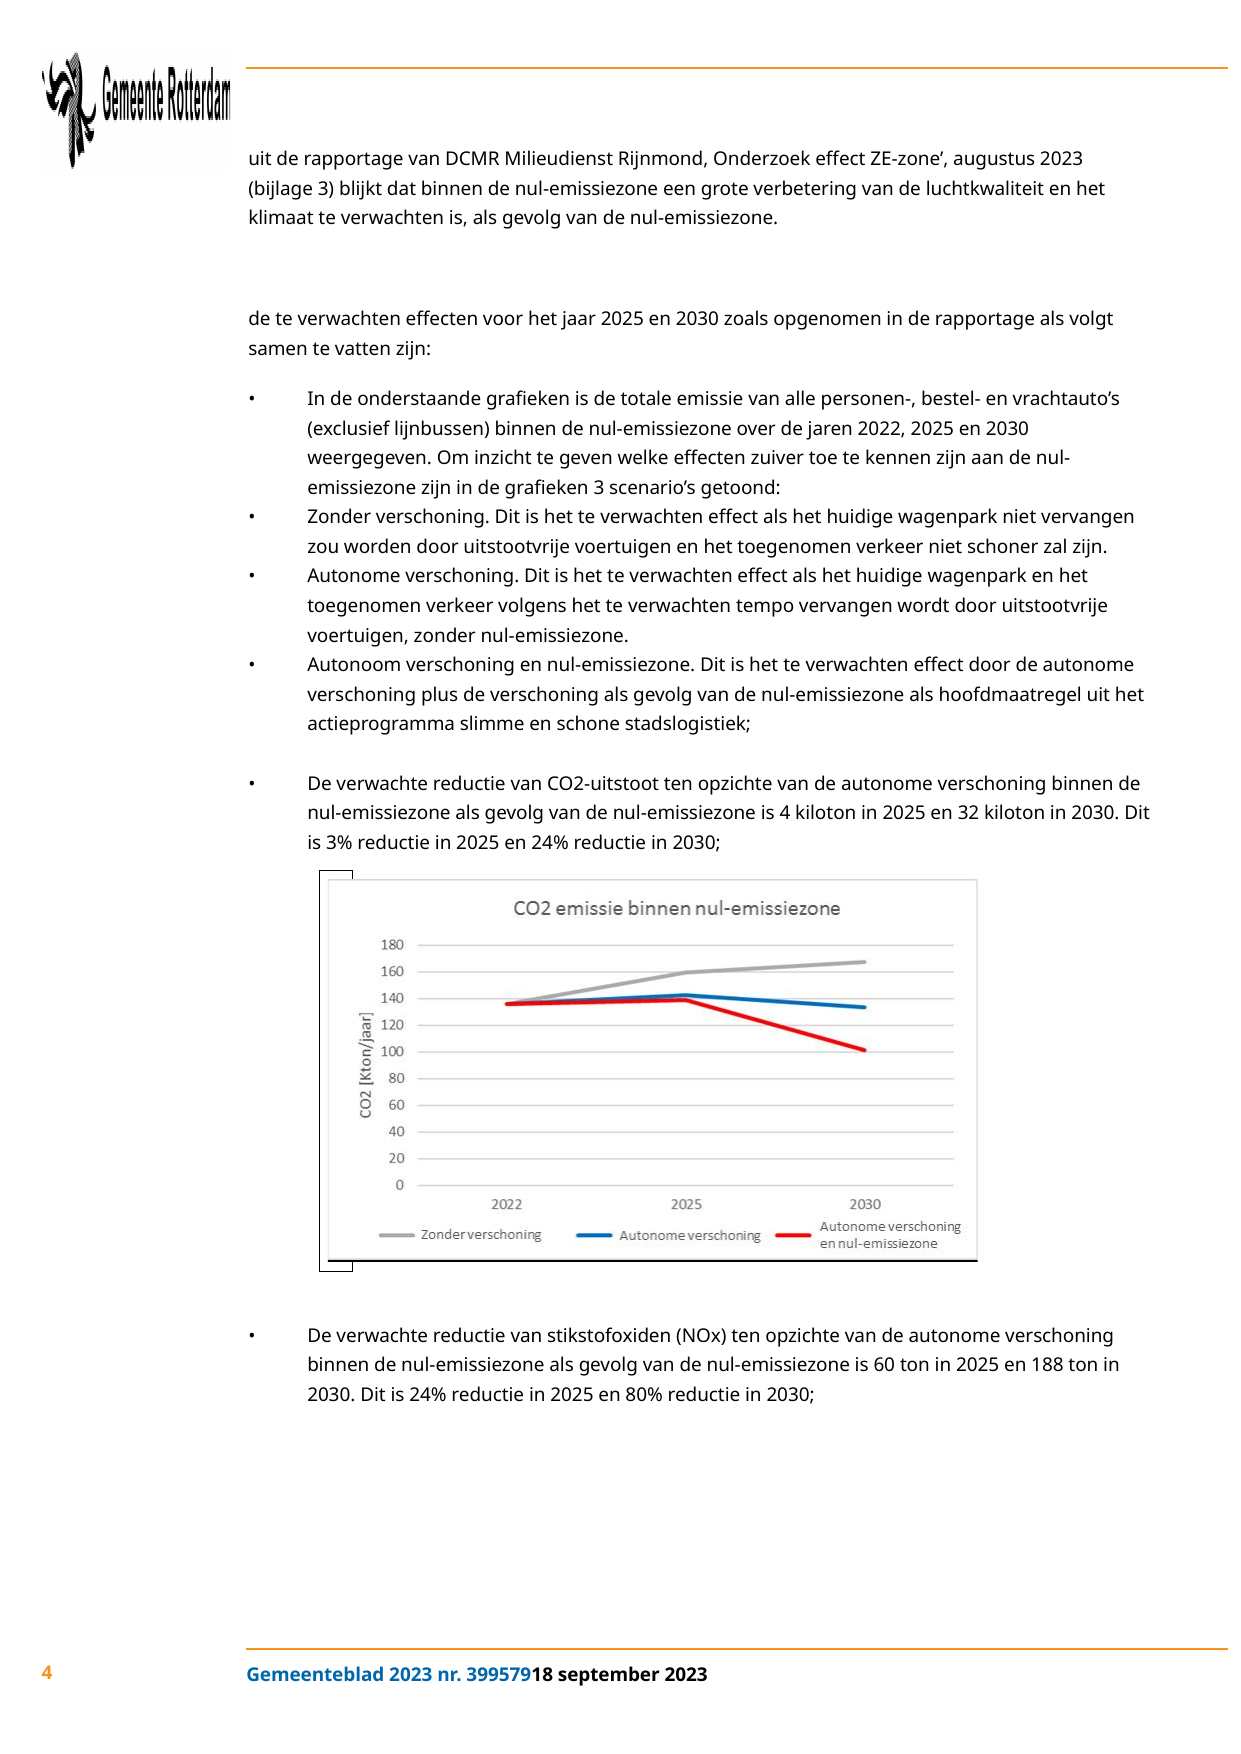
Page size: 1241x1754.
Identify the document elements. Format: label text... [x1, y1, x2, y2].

list De verwachte reductie van stikstofoxiden (NOx) ten opzichte van de autonome verschoning binnen de nul-emissiezone als gevolg van de nul-emissiezone is 60 ton in 2025 en 188 ton in 2030. Dit is 24% reductie in 2025 en 80% reductie in 2030; [248, 1322, 1152, 1407]
text de te verwachten effecten voor het jaar 2025 en 2030 zoals opgenomen in de rapportage als volgt samen te vatten zijn: [248, 305, 1152, 361]
list In de onderstaande grafieken is de totale emissie van alle personen-, bestel- en vrachtauto’s (exclusief lijnbussen) binnen de nul-emissiezone over de jaren 2022, 2025 en 2030 weergegeven. Om inzicht te geven welke effecten zuiver toe te kennen zijn aan de nul-emissiezone zijn in de grafieken 3 scenario’s getoond: [248, 385, 1152, 500]
list Autonome verschoning. Dit is het te verwachten effect als het huidige wagenpark en het toegenomen verkeer volgens het te verwachten tempo vervangen wordt door uitstootvrije voertuigen, zonder nul-emissiezone. [248, 563, 1152, 648]
text uit de rapportage van DCMR Milieudienst Rijnmond, Onderzoek effect ZE-zone’, augustus 2023 (bijlage 3) blijkt dat binnen de nul-emissiezone een grote verbetering van de luchtkwaliteit en het klimaat te verwachten is, als gevolg van de nul-emissiezone. [248, 145, 1152, 230]
list Autonoom verschoning en nul-emissiezone. Dit is het te verwachten effect door de autonome verschoning plus de verschoning als gevolg van de nul-emissiezone als hoofdmaatregel uit het actieprogramma slimme en schone stadslogistiek; [248, 651, 1152, 736]
picture [41, 47, 231, 172]
list Zonder verschoning. Dit is het te verwachten effect als het huidige wagenpark niet vervangen zou worden door uitstootvrije voertuigen en het toegenomen verkeer niet schoner zal zijn. [248, 503, 1152, 559]
list De verwachte reductie van CO2-uitstoot ten opzichte van de autonome verschoning binnen de nul-emissiezone als gevolg van de nul-emissiezone is 4 kiloton in 2025 en 32 kiloton in 2030. Dit is 3% reductie in 2025 en 24% reductie in 2030; [248, 770, 1152, 855]
picture [327, 879, 978, 1262]
